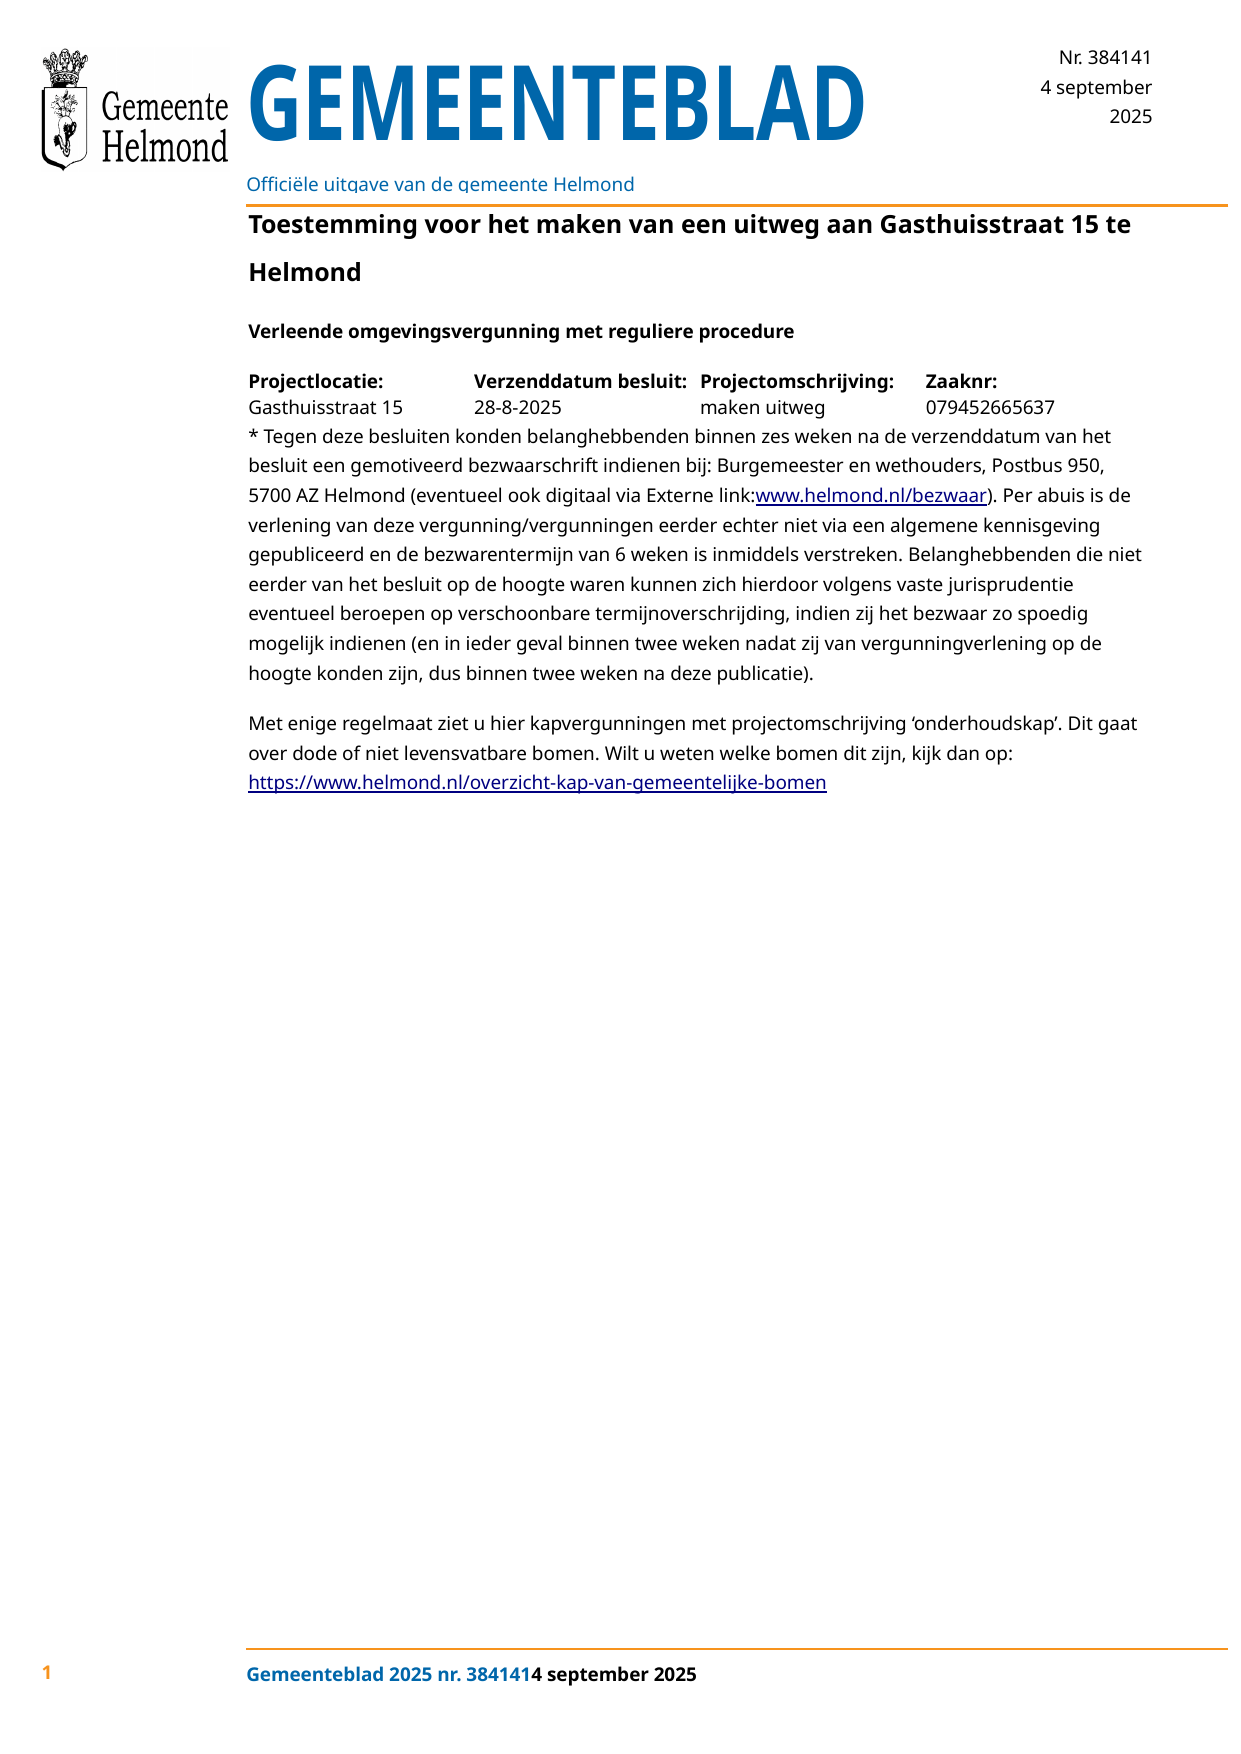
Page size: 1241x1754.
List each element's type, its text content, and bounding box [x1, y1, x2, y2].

table_cell maken uitweg [700, 394, 926, 420]
text Toestemming voor het maken van een uitweg aan Gasthuisstraat 15 te Helmond [248, 207, 1152, 288]
text Met enige regelmaat ziet u hier kapvergunningen met projectomschrijving ‘onderhoudskap’. Dit gaat over dode of niet levensvatbare bomen. Wilt u weten welke bomen dit zijn, kijk dan op: https://www.helmond.nl/overzicht-kap-van-gemeentelijke-bomen [248, 710, 1152, 795]
table_cell 079452665637 [926, 394, 1152, 420]
table_cell 28-8-2025 [474, 394, 700, 420]
text * Tegen deze besluiten konden belanghebbenden binnen zes weken na de verzenddatum van het besluit een gemotiveerd bezwaarschrift indienen bij: Burgemeester en wethouders, Postbus 950, 5700 AZ Helmond (eventueel ook digitaal via Externe link:www.helmond.nl/bezwaar). Per abuis is de verlening van deze vergunning/vergunningen eerder echter niet via een algemene kennisgeving gepubliceerd en de bezwarentermijn van 6 weken is inmiddels verstreken. Belanghebbenden die niet eerder van het besluit op de hoogte waren kunnen zich hierdoor volgens vaste jurisprudentie eventueel beroepen op verschoonbare termijnoverschrijding, indien zij het bezwaar zo spoedig mogelijk indienen (en in ieder geval binnen twee weken nadat zij van vergunningverlening op de hoogte konden zijn, dus binnen twee weken na deze publicatie). [248, 423, 1152, 686]
table_cell Gasthuisstraat 15 [248, 394, 474, 420]
text Verleende omgevingsvergunning met reguliere procedure [248, 318, 1152, 344]
table_header Verzenddatum besluit: [474, 369, 700, 394]
table_header Projectomschrijving: [700, 369, 926, 394]
picture [41, 47, 231, 172]
table_header Projectlocatie: [248, 369, 474, 394]
table_header Zaaknr: [926, 369, 1152, 394]
